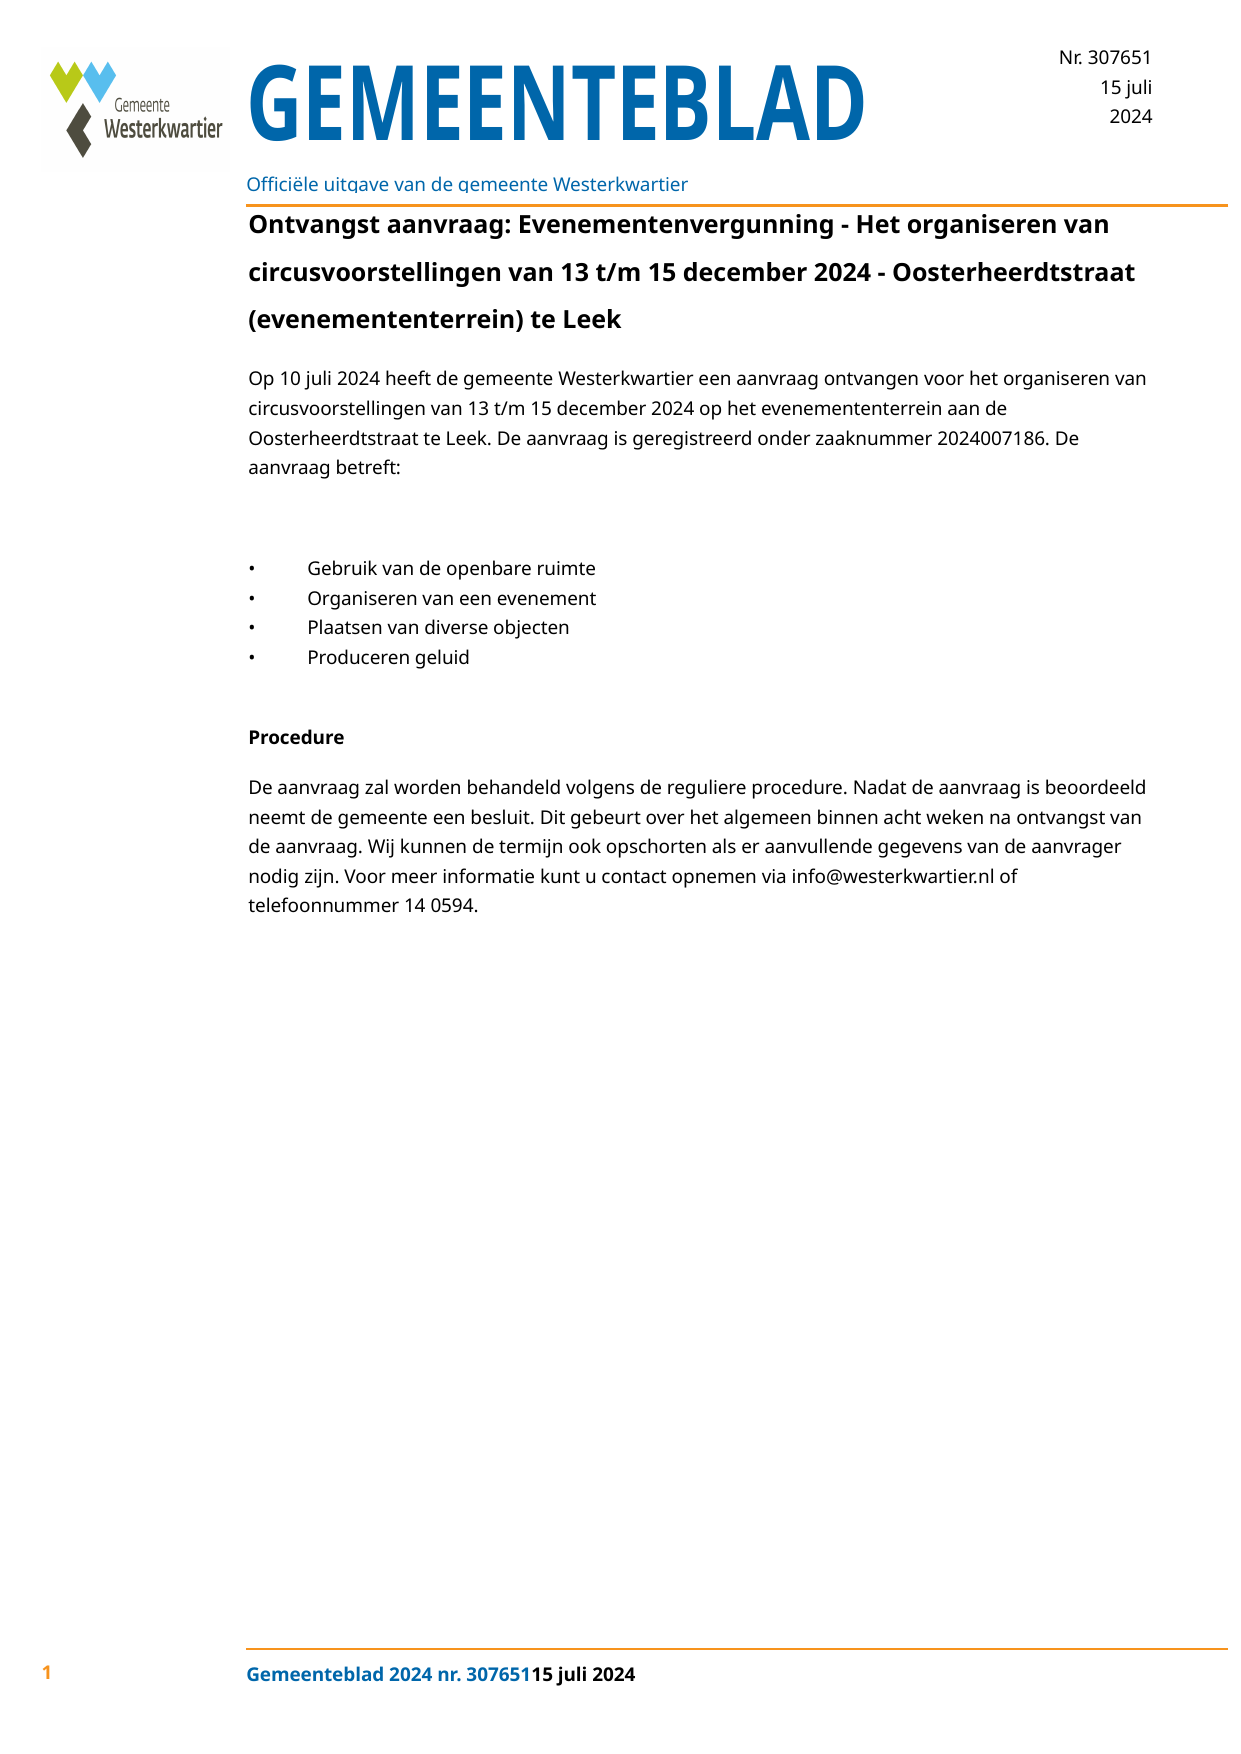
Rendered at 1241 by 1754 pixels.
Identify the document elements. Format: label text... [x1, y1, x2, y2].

list Produceren geluid [248, 644, 1152, 669]
picture [41, 47, 231, 172]
list Plaatsen van diverse objecten [248, 614, 1152, 640]
text Procedure [248, 724, 1152, 749]
text De aanvraag zal worden behandeld volgens de reguliere procedure. Nadat de aanvraag is beoordeeld neemt de gemeente een besluit. Dit gebeurt over het algemeen binnen acht weken na ontvangst van de aanvraag. Wij kunnen de termijn ook opschorten als er aanvullende gegevens van de aanvrager nodig zijn. Voor meer informatie kunt u contact opnemen via info@westerkwartier.nl of telefoonnummer 14 0594. [248, 774, 1152, 918]
text Ontvangst aanvraag: Evenementenvergunning - Het organiseren van circusvoorstellingen van 13 t/m 15 december 2024 - Oosterheerdtstraat (evenemententerrein) te Leek [248, 207, 1152, 336]
list Gebruik van de openbare ruimte [248, 555, 1152, 581]
list Organiseren van een evenement [248, 585, 1152, 610]
text Op 10 juli 2024 heeft de gemeente Westerkwartier een aanvraag ontvangen voor het organiseren van circusvoorstellingen van 13 t/m 15 december 2024 op het evenemententerrein aan de Oosterheerdtstraat te Leek. De aanvraag is geregistreerd onder zaaknummer 2024007186. De aanvraag betreft: [248, 366, 1152, 480]
